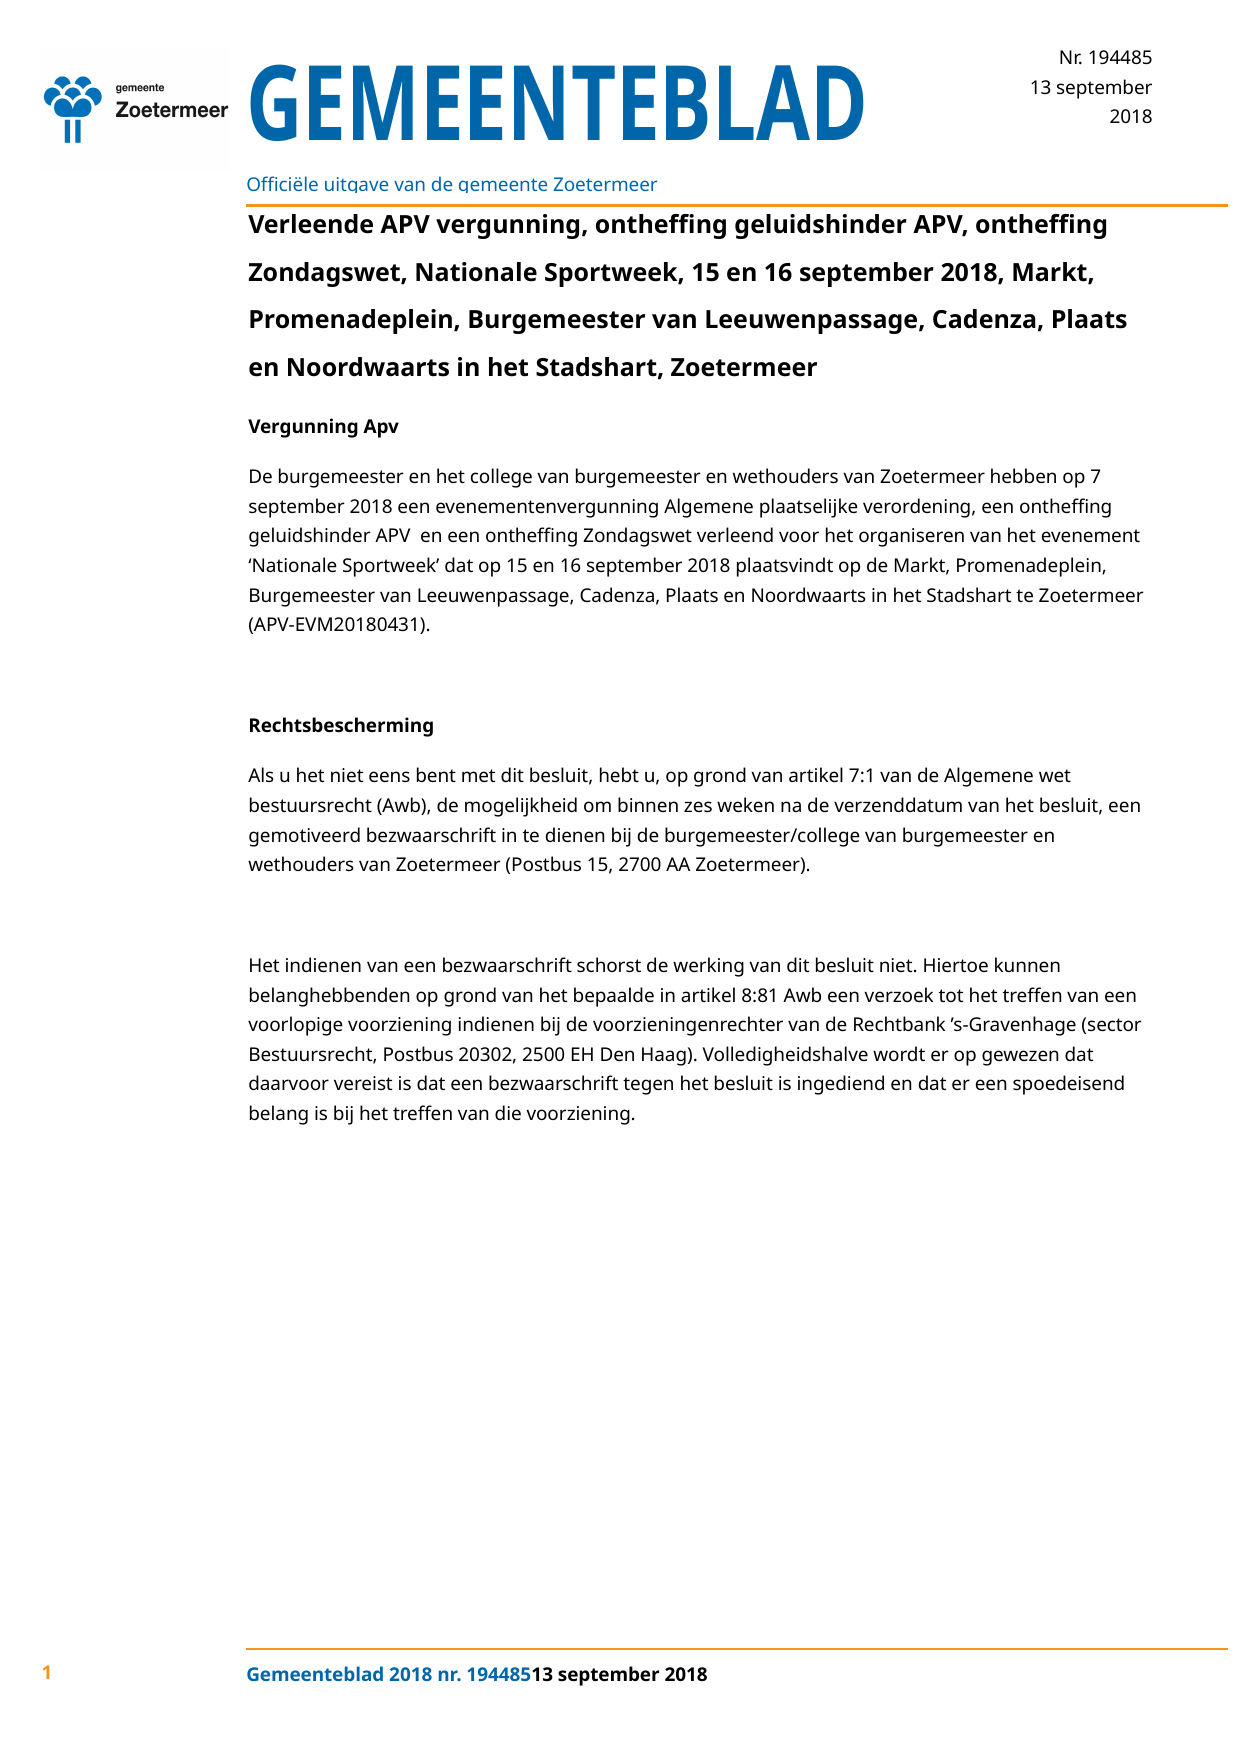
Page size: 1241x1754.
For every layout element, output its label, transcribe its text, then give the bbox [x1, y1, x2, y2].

text Verleende APV vergunning, ontheffing geluidshinder APV, ontheffing Zondagswet, Nationale Sportweek, 15 en 16 september 2018, Markt, Promenadeplein, Burgemeester van Leeuwenpassage, Cadenza, Plaats en Noordwaarts in het Stadshart, Zoetermeer [248, 207, 1152, 384]
text Als u het niet eens bent met dit besluit, hebt u, op grond van artikel 7:1 van de Algemene wet bestuursrecht (Awb), de mogelijkheid om binnen zes weken na de verzenddatum van het besluit, een gemotiveerd bezwaarschrift in te dienen bij de burgemeester/college van burgemeester en wethouders van Zoetermeer (Postbus 15, 2700 AA Zoetermeer). [248, 763, 1152, 877]
text Vergunning Apv [248, 413, 1152, 439]
picture [41, 47, 231, 172]
text De burgemeester en het college van burgemeester en wethouders van Zoetermeer hebben op 7 september 2018 een evenementenvergunning Algemene plaatselijke verordening, een ontheffing geluidshinder APV en een ontheffing Zondagswet verleend voor het organiseren van het evenement ‘Nationale Sportweek’ dat op 15 en 16 september 2018 plaatsvindt op de Markt, Promenadeplein, Burgemeester van Leeuwenpassage, Cadenza, Plaats en Noordwaarts in het Stadshart te Zoetermeer (APV-EVM20180431). [248, 463, 1152, 637]
text Het indienen van een bezwaarschrift schorst de werking van dit besluit niet. Hiertoe kunnen belanghebbenden op grond van het bepaalde in artikel 8:81 Awb een verzoek tot het treffen van een voorlopige voorziening indienen bij de voorzieningenrechter van de Rechtbank ’s-Gravenhage (sector Bestuursrecht, Postbus 20302, 2500 EH Den Haag). Volledigheidshalve wordt er op gewezen dat daarvoor vereist is dat een bezwaarschrift tegen het besluit is ingediend en dat er een spoedeisend belang is bij het treffen van die voorziening. [248, 952, 1152, 1126]
text Rechtsbescherming [248, 712, 1152, 738]
